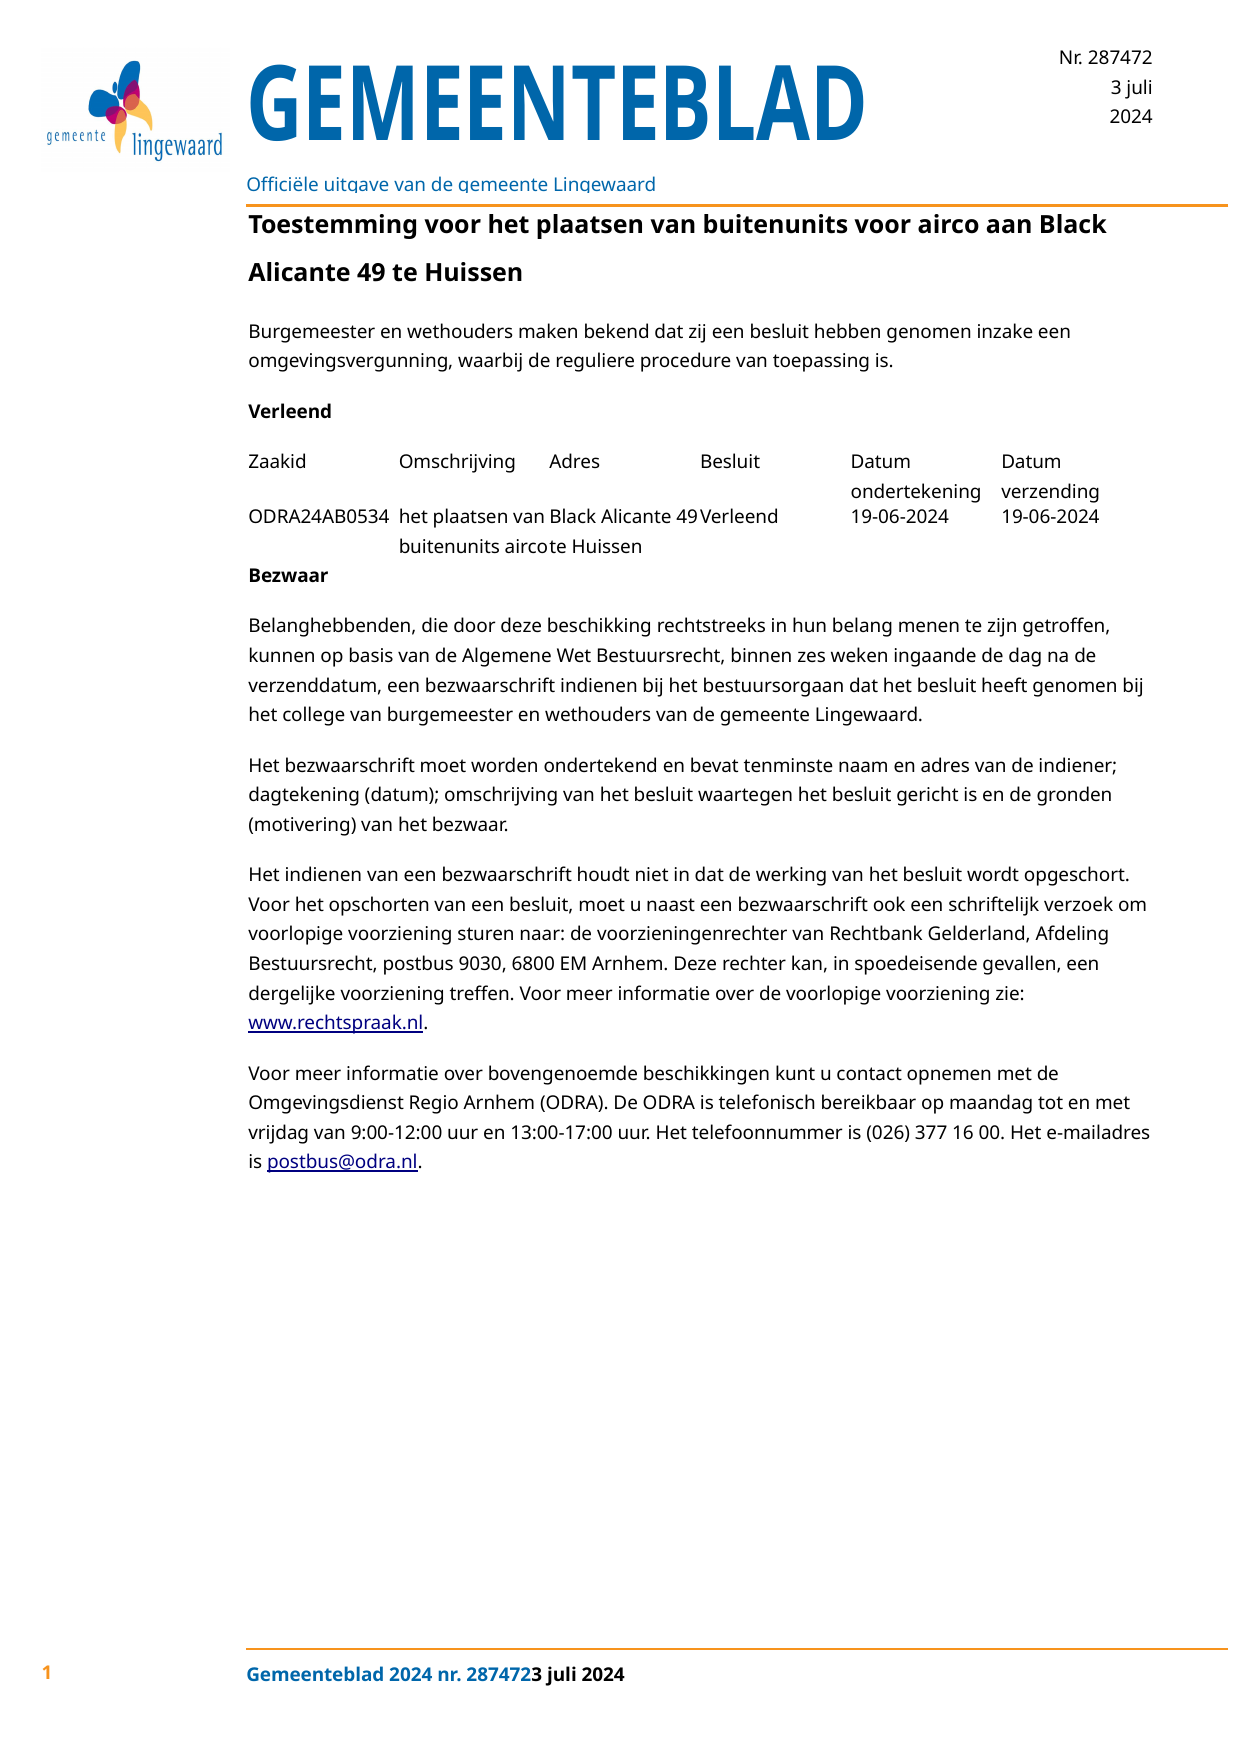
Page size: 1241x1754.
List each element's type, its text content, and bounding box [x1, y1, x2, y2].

table_header Adres [549, 449, 700, 504]
table_header Omschrijving [399, 449, 549, 504]
picture [41, 47, 231, 172]
text Belanghebbenden, die door deze beschikking rechtstreeks in hun belang menen te zijn getroffen, kunnen op basis van de Algemene Wet Bestuursrecht, binnen zes weken ingaande de dag na de verzenddatum, een bezwaarschrift indienen bij het bestuursorgaan dat het besluit heeft genomen bij het college van burgemeester en wethouders van de gemeente Lingewaard. [248, 613, 1152, 727]
table_cell Black Alicante 49 te Huissen [549, 504, 700, 559]
table_cell Verleend [700, 504, 850, 559]
table_header Zaakid [248, 449, 398, 504]
table_cell 19-06-2024 [1001, 504, 1152, 559]
table_cell ODRA24AB0534 [248, 504, 398, 559]
text Verleend [248, 398, 1152, 424]
text Toestemming voor het plaatsen van buitenunits voor airco aan Black Alicante 49 te Huissen [248, 207, 1152, 288]
text Het indienen van een bezwaarschrift houdt niet in dat de werking van het besluit wordt opgeschort. Voor het opschorten van een besluit, moet u naast een bezwaarschrift ook een schriftelijk verzoek om voorlopige voorziening sturen naar: de voorzieningenrechter van Rechtbank Gelderland, Afdeling Bestuursrecht, postbus 9030, 6800 EM Arnhem. Deze rechter kan, in spoedeisende gevallen, een dergelijke voorziening treffen. Voor meer informatie over de voorlopige voorziening zie: www.rechtspraak.nl. [248, 861, 1152, 1035]
table_header Besluit [700, 449, 850, 504]
table_header Datum verzending [1001, 449, 1152, 504]
text Het bezwaarschrift moet worden ondertekend en bevat tenminste naam en adres van de indiener; dagtekening (datum); omschrijving van het besluit waartegen het besluit gericht is en de gronden (motivering) van het bezwaar. [248, 752, 1152, 837]
text Burgemeester en wethouders maken bekend dat zij een besluit hebben genomen inzake een omgevingsvergunning, waarbij de reguliere procedure van toepassing is. [248, 318, 1152, 373]
table_header Datum ondertekening [850, 449, 1001, 504]
text Bezwaar [248, 562, 1152, 588]
text Voor meer informatie over bovengenoemde beschikkingen kunt u contact opnemen met de Omgevingsdienst Regio Arnhem (ODRA). De ODRA is telefonisch bereikbaar op maandag tot en met vrijdag van 9:00-12:00 uur en 13:00-17:00 uur. Het telefoonnummer is (026) 377 16 00. Het e-mailadres is postbus@odra.nl. [248, 1060, 1152, 1174]
table_cell het plaatsen van buitenunits airco [399, 504, 549, 559]
table_cell 19-06-2024 [850, 504, 1001, 559]
